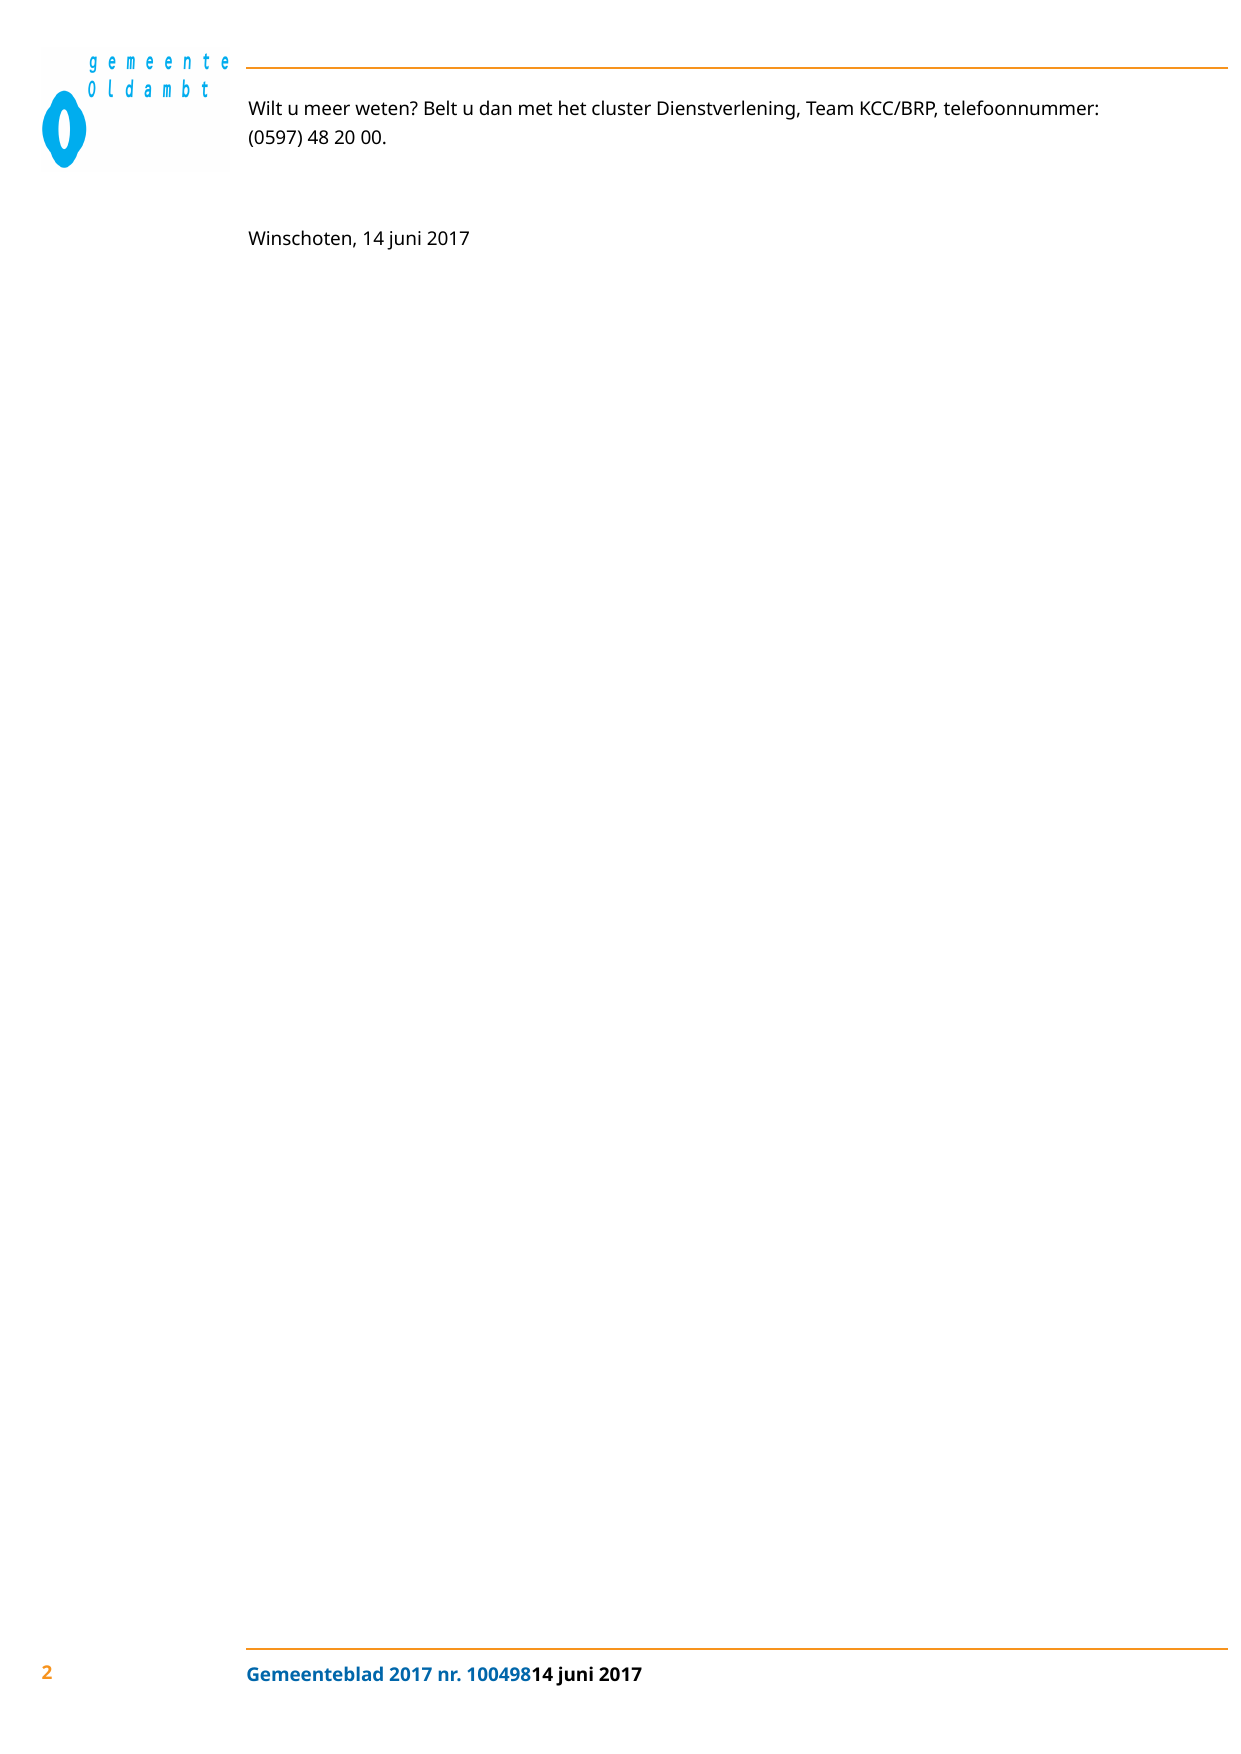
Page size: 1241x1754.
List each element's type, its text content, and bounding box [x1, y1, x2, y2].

text Winschoten, 14 juni 2017 [248, 225, 1152, 251]
text Wilt u meer weten? Belt u dan met het cluster Dienstverlening, Team KCC/BRP, telefoonnummer: (0597) 48 20 00. [248, 95, 1152, 150]
picture [41, 47, 231, 172]
